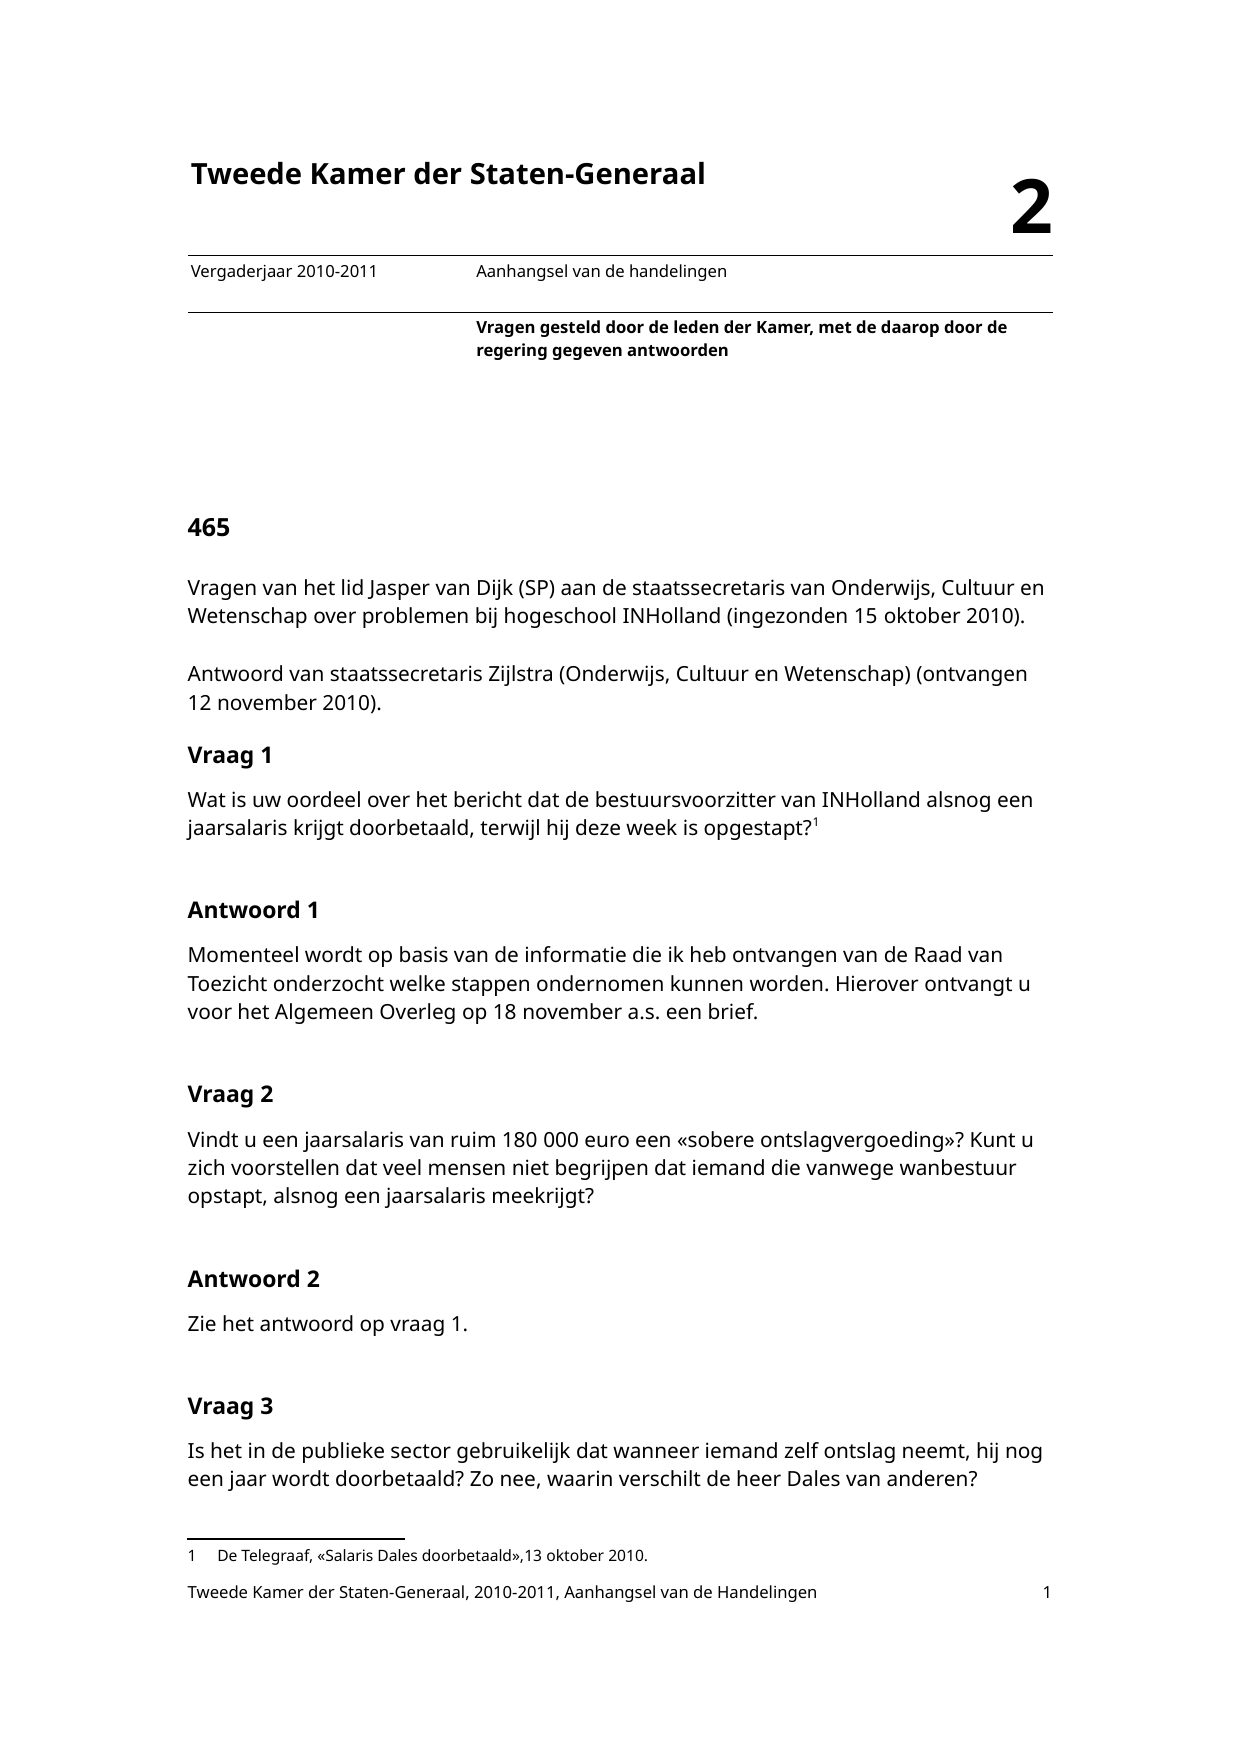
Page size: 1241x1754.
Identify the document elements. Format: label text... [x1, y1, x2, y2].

table_cell [188, 313, 473, 361]
table_cell Vergaderjaar 2010-2011 [188, 256, 473, 312]
text Wat is uw oordeel over het bericht dat de bestuursvoorzitter van INHolland alsnog een jaarsalaris krijgt doorbetaald, terwijl hij deze week is opgestapt? [187, 785, 1053, 842]
text Zie het antwoord op vraag 1. [187, 1309, 1053, 1337]
table_header Tweede Kamer der Staten-Generaal [188, 150, 879, 255]
table_header 2 [880, 150, 1053, 255]
table_cell Vragen gesteld door de leden der Kamer, met de daarop door de regering gegeven antwoorden [473, 313, 1053, 361]
text Is het in de publieke sector gebruikelijk dat wanneer iemand zelf ontslag neemt, hij nog een jaar wordt doorbetaald? Zo nee, waarin verschilt de heer Dales van anderen? [187, 1436, 1053, 1493]
text Vindt u een jaarsalaris van ruim 180 000 euro een «sobere ontslagvergoeding»? Kunt u zich voorstellen dat veel mensen niet begrijpen dat iemand die vanwege wanbestuur opstapt, alsnog een jaarsalaris meekrijgt? [187, 1125, 1053, 1210]
subtitle Antwoord 2 [187, 1262, 1053, 1294]
text 465 [187, 509, 1053, 543]
text Vragen van het lid Jasper van Dijk (SP) aan de staatssecretaris van Onderwijs, Cultuur en Wetenschap over problemen bij hogeschool INHolland (ingezonden 15 oktober 2010). [187, 573, 1053, 630]
table_cell Aanhangsel van de handelingen [473, 256, 1053, 312]
text Momenteel wordt op basis van de informatie die ik heb ontvangen van de Raad van Toezicht onderzocht welke stappen ondernomen kunnen worden. Hierover ontvangt u voor het Algemeen Overleg op 18 november a.s. een brief. [187, 941, 1053, 1026]
subtitle Vraag 3 [187, 1390, 1053, 1421]
subtitle Antwoord 1 [187, 894, 1053, 926]
subtitle Vraag 2 [187, 1078, 1053, 1110]
text De Telegraaf, «Salaris Dales doorbetaald»,13 oktober 2010. [187, 1538, 1053, 1566]
text Antwoord van staatssecretaris Zijlstra (Onderwijs, Cultuur en Wetenschap) (ontvangen 12 november 2010). [187, 659, 1053, 716]
subtitle Vraag 1 [187, 739, 1053, 770]
